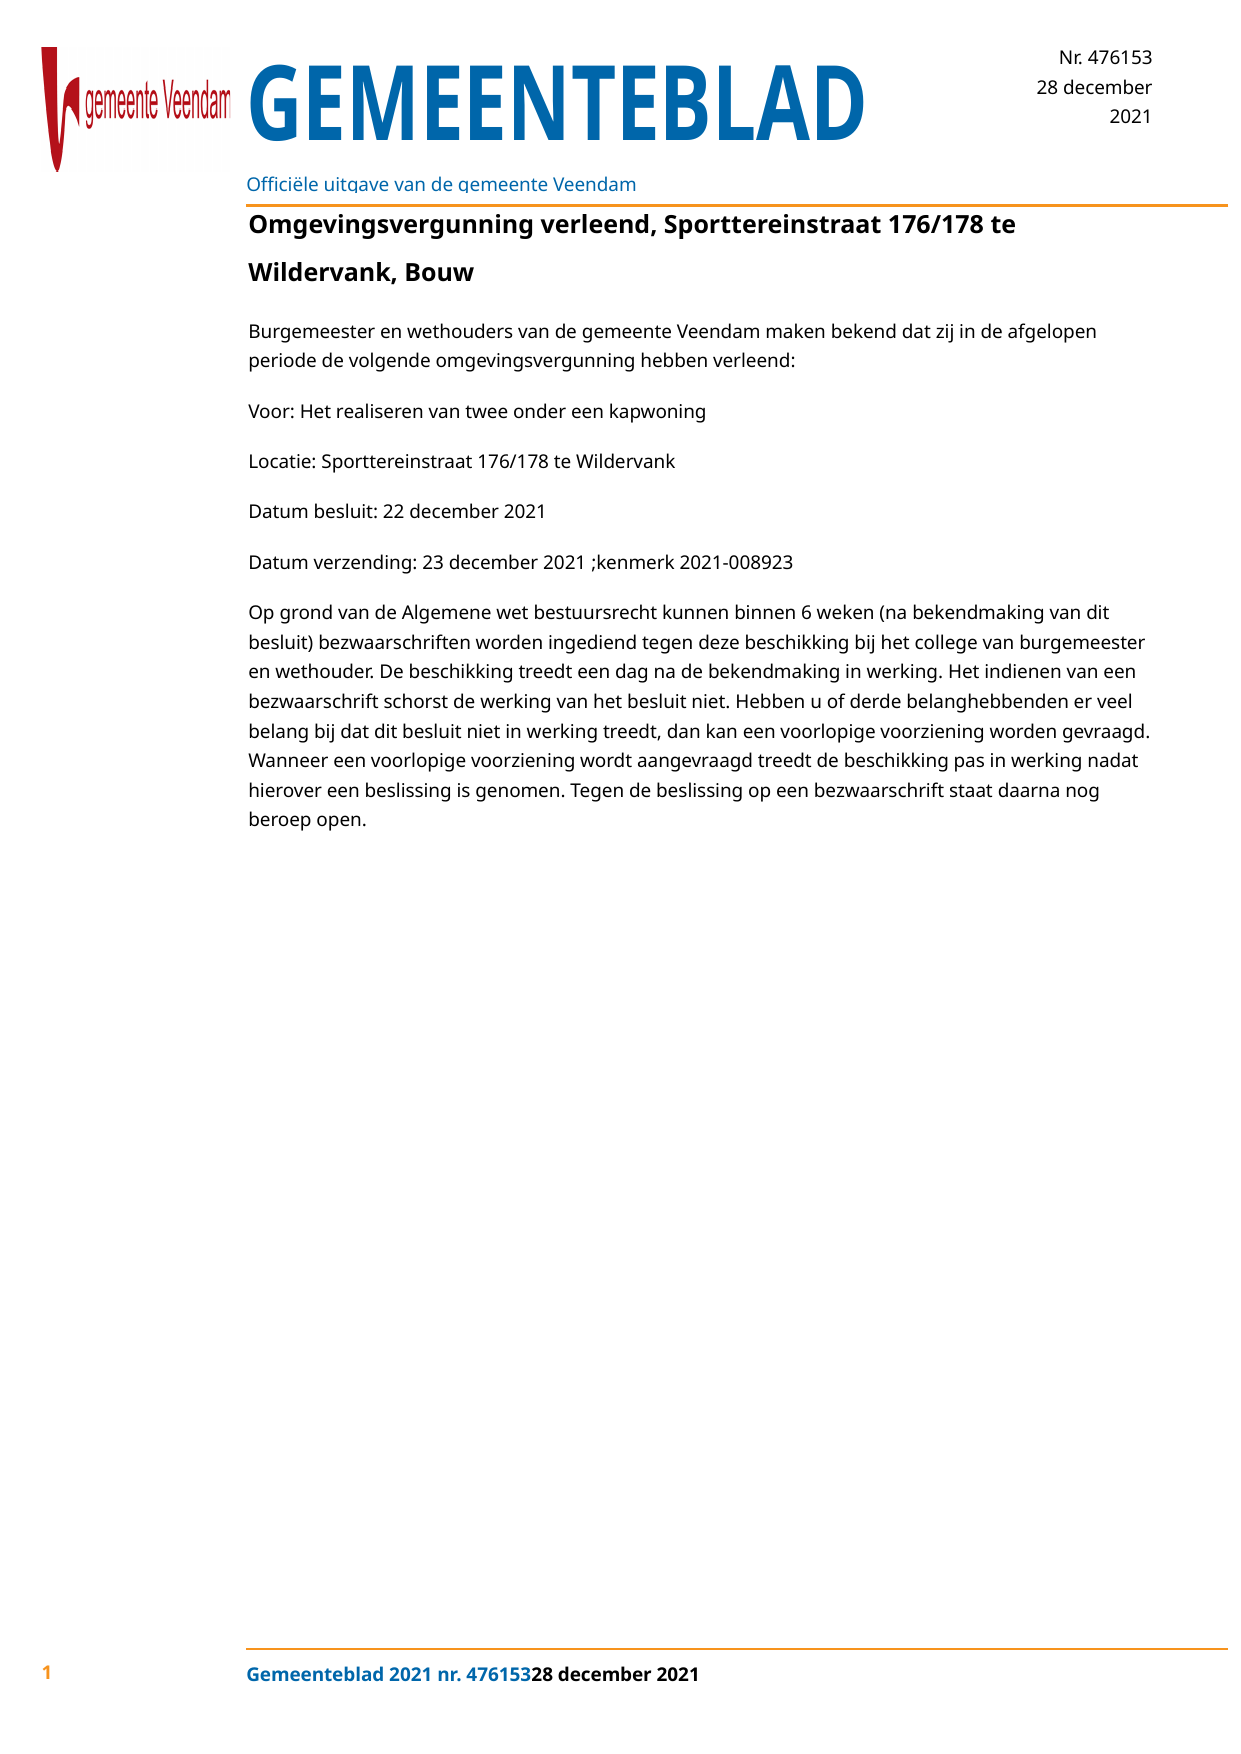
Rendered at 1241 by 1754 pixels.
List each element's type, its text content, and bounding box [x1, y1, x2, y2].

text Voor: Het realiseren van twee onder een kapwoning [248, 398, 1152, 424]
text Op grond van de Algemene wet bestuursrecht kunnen binnen 6 weken (na bekendmaking van dit besluit) bezwaarschriften worden ingediend tegen deze beschikking bij het college van burgemeester en wethouder. De beschikking treedt een dag na de bekendmaking in werking. Het indienen van een bezwaarschrift schorst de werking van het besluit niet. Hebben u of derde belanghebbenden er veel belang bij dat dit besluit niet in werking treedt, dan kan een voorlopige voorziening worden gevraagd. Wanneer een voorlopige voorziening wordt aangevraagd treedt de beschikking pas in werking nadat hierover een beslissing is genomen. Tegen de beslissing op een bezwaarschrift staat daarna nog beroep open. [248, 599, 1152, 832]
text Locatie: Sporttereinstraat 176/178 te Wildervank [248, 448, 1152, 474]
text Datum besluit: 22 december 2021 [248, 499, 1152, 524]
text Omgevingsvergunning verleend, Sporttereinstraat 176/178 te Wildervank, Bouw [248, 207, 1152, 288]
text Datum verzending: 23 december 2021 ;kenmerk 2021-008923 [248, 549, 1152, 575]
picture [41, 47, 231, 172]
text Burgemeester en wethouders van de gemeente Veendam maken bekend dat zij in de afgelopen periode de volgende omgevingsvergunning hebben verleend: [248, 318, 1152, 373]
